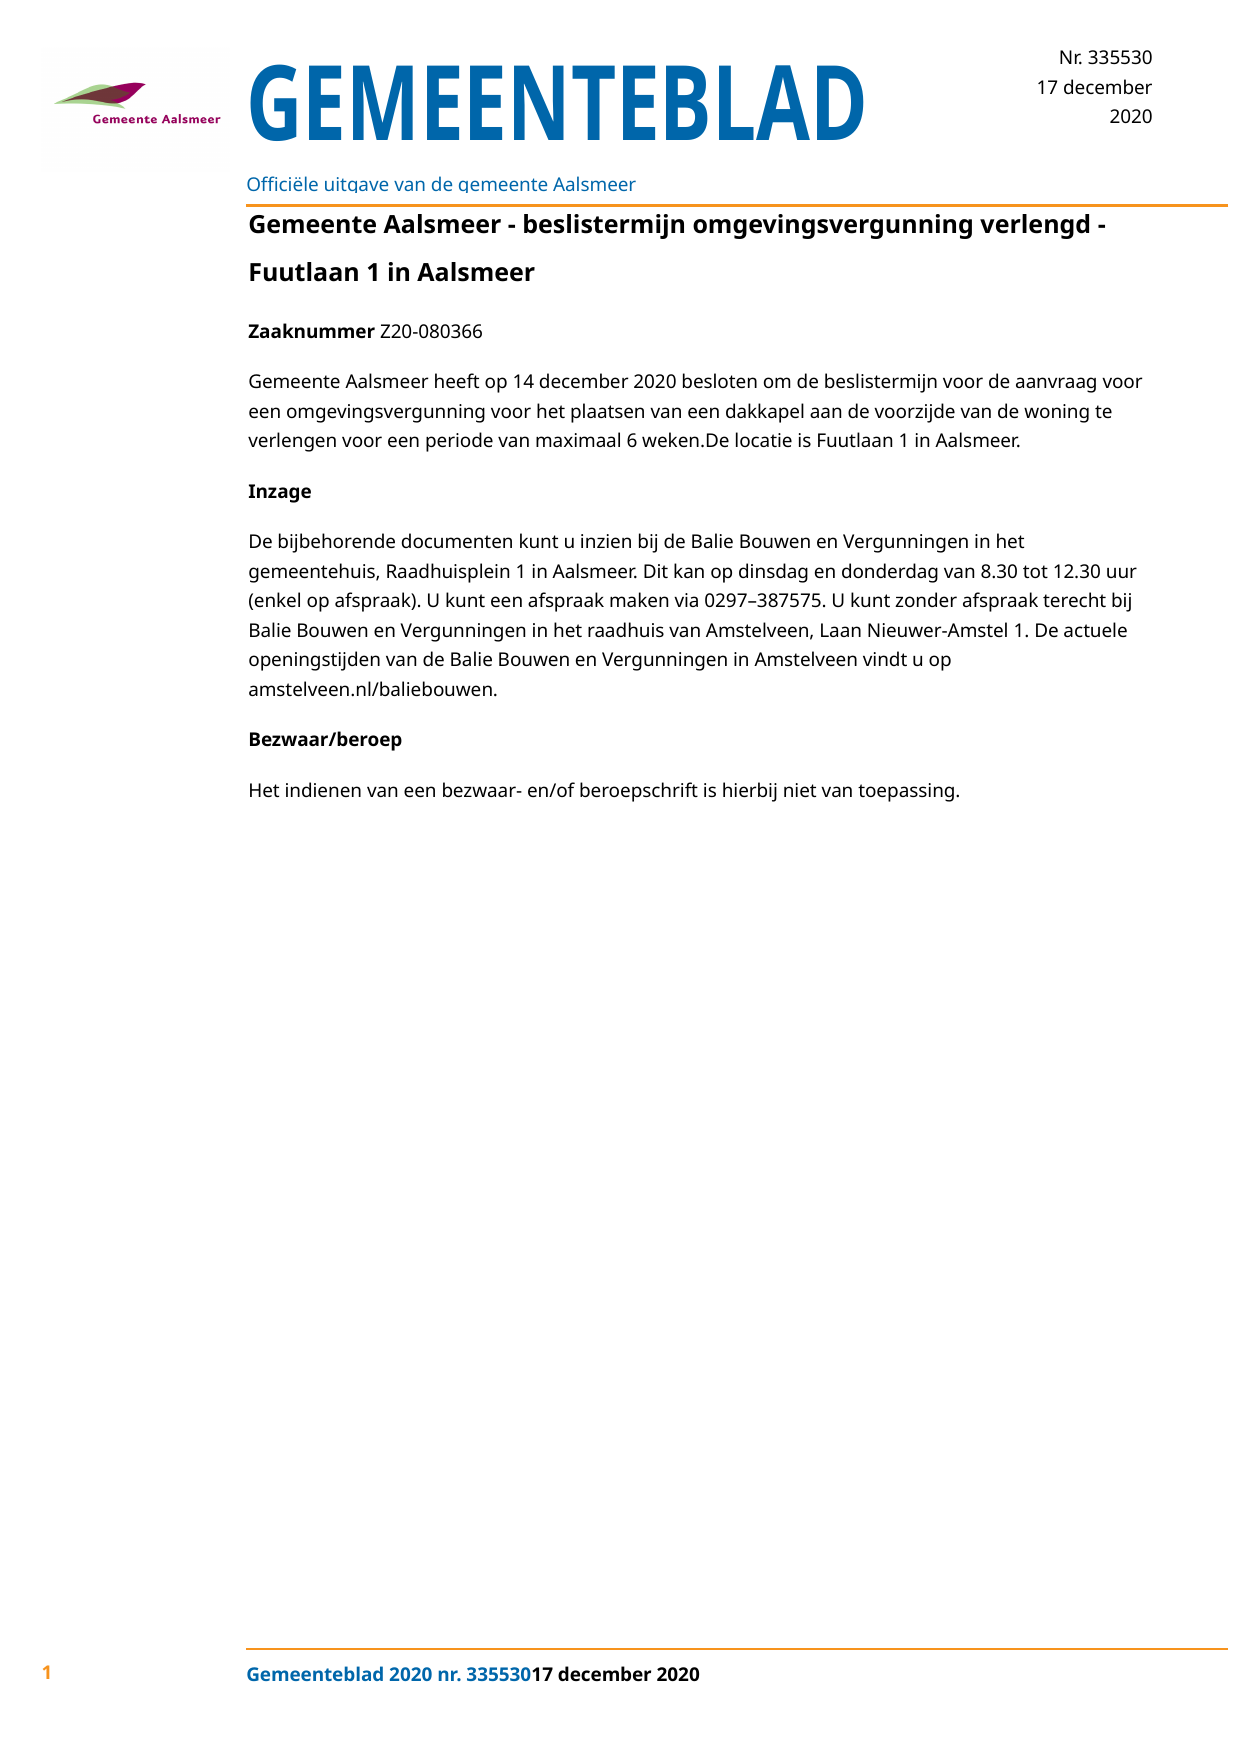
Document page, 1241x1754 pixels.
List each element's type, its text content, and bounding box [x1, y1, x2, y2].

picture [41, 47, 231, 172]
text Bezwaar/beroep [248, 727, 1152, 752]
text Inzage [248, 478, 1152, 504]
text De bijbehorende documenten kunt u inzien bij de Balie Bouwen en Vergunningen in het gemeentehuis, Raadhuisplein 1 in Aalsmeer. Dit kan op dinsdag en donderdag van 8.30 tot 12.30 uur (enkel op afspraak). U kunt een afspraak maken via 0297–387575. U kunt zonder afspraak terecht bij Balie Bouwen en Vergunningen in het raadhuis van Amstelveen, Laan Nieuwer-Amstel 1. De actuele openingstijden van de Balie Bouwen en Vergunningen in Amstelveen vindt u op amstelveen.nl/baliebouwen. [248, 528, 1152, 702]
text Het indienen van een bezwaar- en/of beroepschrift is hierbij niet van toepassing. [248, 777, 1152, 803]
text Zaaknummer Z20-080366 [248, 318, 1152, 344]
text Gemeente Aalsmeer - beslistermijn omgevingsvergunning verlengd - Fuutlaan 1 in Aalsmeer [248, 207, 1152, 288]
text Gemeente Aalsmeer heeft op 14 december 2020 besloten om de beslistermijn voor de aanvraag voor een omgevingsvergunning voor het plaatsen van een dakkapel aan de voorzijde van de woning te verlengen voor een periode van maximaal 6 weken.De locatie is Fuutlaan 1 in Aalsmeer. [248, 368, 1152, 453]
